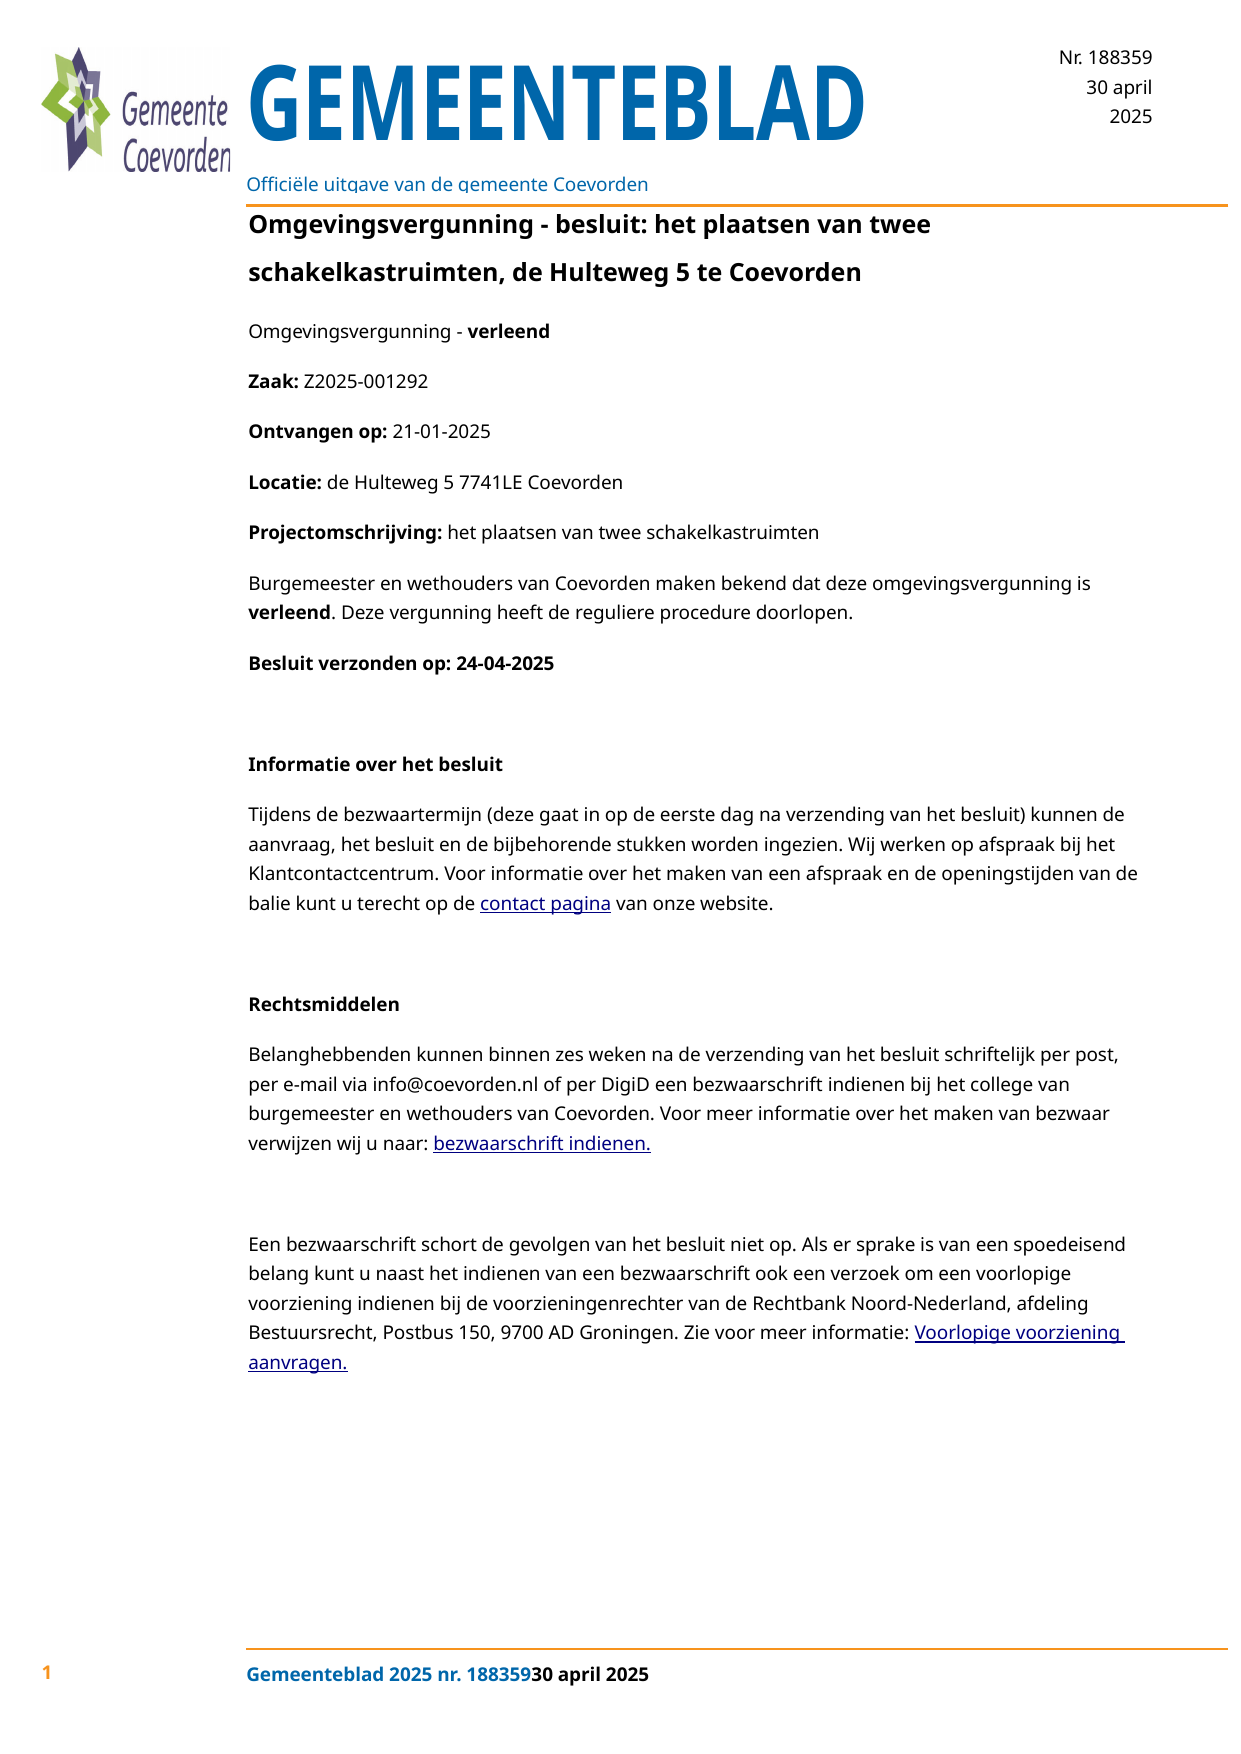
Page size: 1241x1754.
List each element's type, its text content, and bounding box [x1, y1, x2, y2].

picture [41, 47, 231, 172]
text Zaak: Z2025-001292 [248, 368, 1152, 394]
text Omgevingsvergunning - besluit: het plaatsen van twee schakelkastruimten, de Hulteweg 5 te Coevorden [248, 207, 1152, 288]
text Belanghebbenden kunnen binnen zes weken na de verzending van het besluit schriftelijk per post, per e-mail via info@coevorden.nl of per DigiD een bezwaarschrift indienen bij het college van burgemeester en wethouders van Coevorden. Voor meer informatie over het maken van bezwaar verwijzen wij u naar: bezwaarschrift indienen. [248, 1041, 1152, 1156]
text Rechtsmiddelen [248, 991, 1152, 1017]
text Informatie over het besluit [248, 751, 1152, 777]
text Projectomschrijving: het plaatsen van twee schakelkastruimten [248, 519, 1152, 545]
text Locatie: de Hulteweg 5 7741LE Coevorden [248, 469, 1152, 495]
text Omgevingsvergunning - verleend [248, 318, 1152, 344]
text Ontvangen op: 21-01-2025 [248, 419, 1152, 444]
text Een bezwaarschrift schort de gevolgen van het besluit niet op. Als er sprake is van een spoedeisend belang kunt u naast het indienen van een bezwaarschrift ook een verzoek om een voorlopige voorziening indienen bij de voorzieningenrechter van de Rechtbank Noord-Nederland, afdeling Bestuursrecht, Postbus 150, 9700 AD Groningen. Zie voor meer informatie: Voorlopige voorziening aanvragen. [248, 1231, 1152, 1375]
text Burgemeester en wethouders van Coevorden maken bekend dat deze omgevingsvergunning is verleend. Deze vergunning heeft de reguliere procedure doorlopen. [248, 570, 1152, 625]
text Tijdens de bezwaartermijn (deze gaat in op de eerste dag na verzending van het besluit) kunnen de aanvraag, het besluit en de bijbehorende stukken worden ingezien. Wij werken op afspraak bij het Klantcontactcentrum. Voor informatie over het maken van een afspraak en de openingstijden van de balie kunt u terecht op de contact pagina van onze website. [248, 801, 1152, 916]
text Besluit verzonden op: 24-04-2025 [248, 650, 1152, 676]
